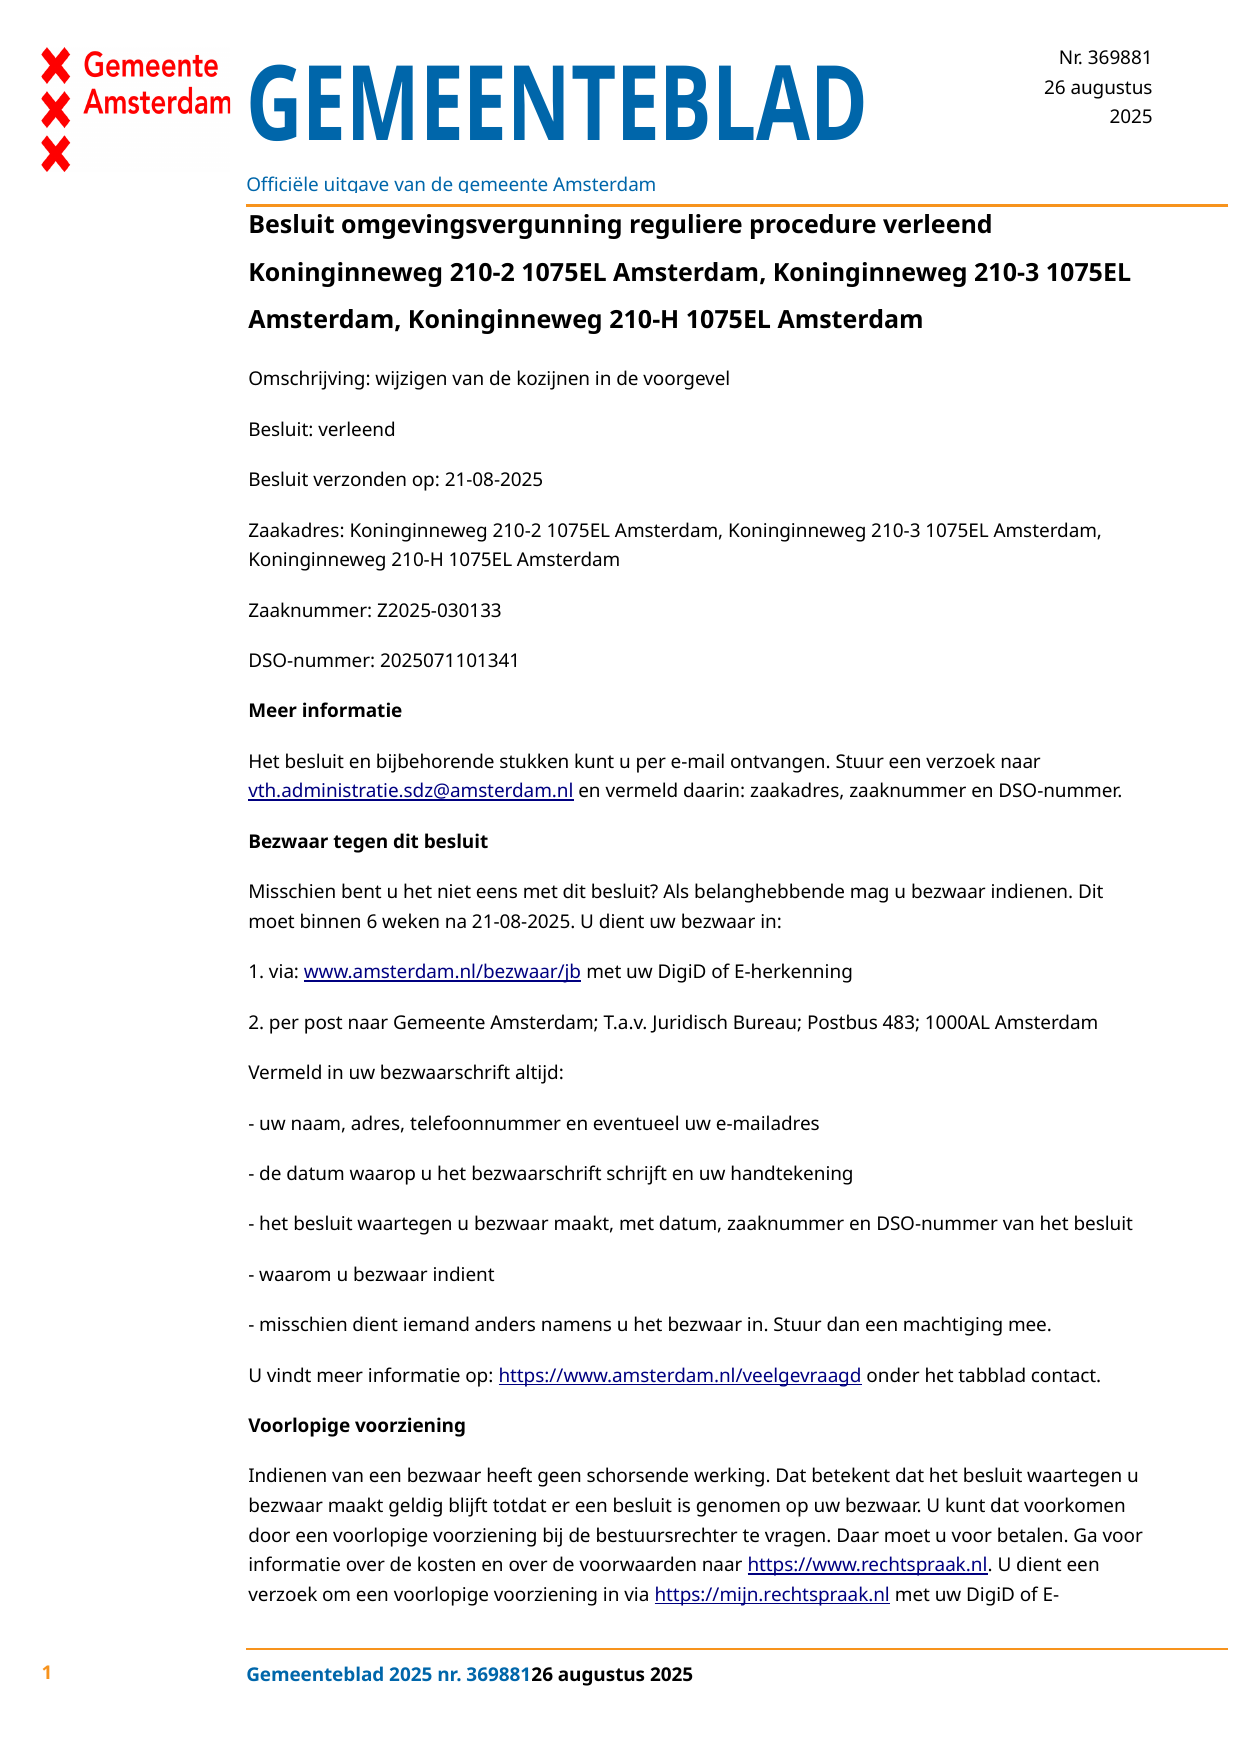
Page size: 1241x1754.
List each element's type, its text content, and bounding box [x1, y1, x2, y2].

text Zaakadres: Koninginneweg 210-2 1075EL Amsterdam, Koninginneweg 210-3 1075EL Amsterdam, Koninginneweg 210-H 1075EL Amsterdam [248, 517, 1152, 572]
text U vindt meer informatie op: https://www.amsterdam.nl/veelgevraagd onder het tabblad contact. [248, 1362, 1152, 1387]
text 1. via: www.amsterdam.nl/bezwaar/jb met uw DigiD of E-herkenning [248, 958, 1152, 984]
text - het besluit waartegen u bezwaar maakt, met datum, zaaknummer en DSO-nummer van het besluit [248, 1211, 1152, 1236]
text - de datum waarop u het bezwaarschrift schrijft en uw handtekening [248, 1160, 1152, 1186]
picture [41, 47, 231, 172]
text Voorlopige voorziening [248, 1412, 1152, 1438]
text Meer informatie [248, 698, 1152, 723]
text 2. per post naar Gemeente Amsterdam; T.a.v. Juridisch Bureau; Postbus 483; 1000AL Amsterdam [248, 1009, 1152, 1034]
text Het besluit en bijbehorende stukken kunt u per e-mail ontvangen. Stuur een verzoek naar vth.administratie.sdz@amsterdam.nl en vermeld daarin: zaakadres, zaaknummer en DSO-nummer. [248, 748, 1152, 803]
text Vermeld in uw bezwaarschrift altijd: [248, 1059, 1152, 1085]
text Omschrijving: wijzigen van de kozijnen in de voorgevel [248, 366, 1152, 391]
text Besluit verzonden op: 21-08-2025 [248, 466, 1152, 492]
text - misschien dient iemand anders namens u het bezwaar in. Stuur dan een machtiging mee. [248, 1311, 1152, 1337]
text Misschien bent u het niet eens met dit besluit? Als belanghebbende mag u bezwaar indienen. Dit moet binnen 6 weken na 21-08-2025. U dient uw bezwaar in: [248, 878, 1152, 934]
text Zaaknummer: Z2025-030133 [248, 597, 1152, 622]
text Besluit: verleend [248, 416, 1152, 442]
text - waarom u bezwaar indient [248, 1261, 1152, 1287]
text Besluit omgevingsvergunning reguliere procedure verleend Koninginneweg 210-2 1075EL Amsterdam, Koninginneweg 210-3 1075EL Amsterdam, Koninginneweg 210-H 1075EL Amsterdam [248, 207, 1152, 336]
text Bezwaar tegen dit besluit [248, 828, 1152, 854]
text - uw naam, adres, telefoonnummer en eventueel uw e-mailadres [248, 1110, 1152, 1135]
text Indienen van een bezwaar heeft geen schorsende werking. Dat betekent dat het besluit waartegen u bezwaar maakt geldig blijft totdat er een besluit is genomen op uw bezwaar. U kunt dat voorkomen door een voorlopige voorziening bij de bestuursrechter te vragen. Daar moet u voor betalen. Ga voor informatie over de kosten en over de voorwaarden naar https://www.rechtspraak.nl. U dient een verzoek om een voorlopige voorziening in via https://mijn.rechtspraak.nl met uw DigiD of E- [248, 1463, 1152, 1607]
text DSO-nummer: 2025071101341 [248, 647, 1152, 673]
